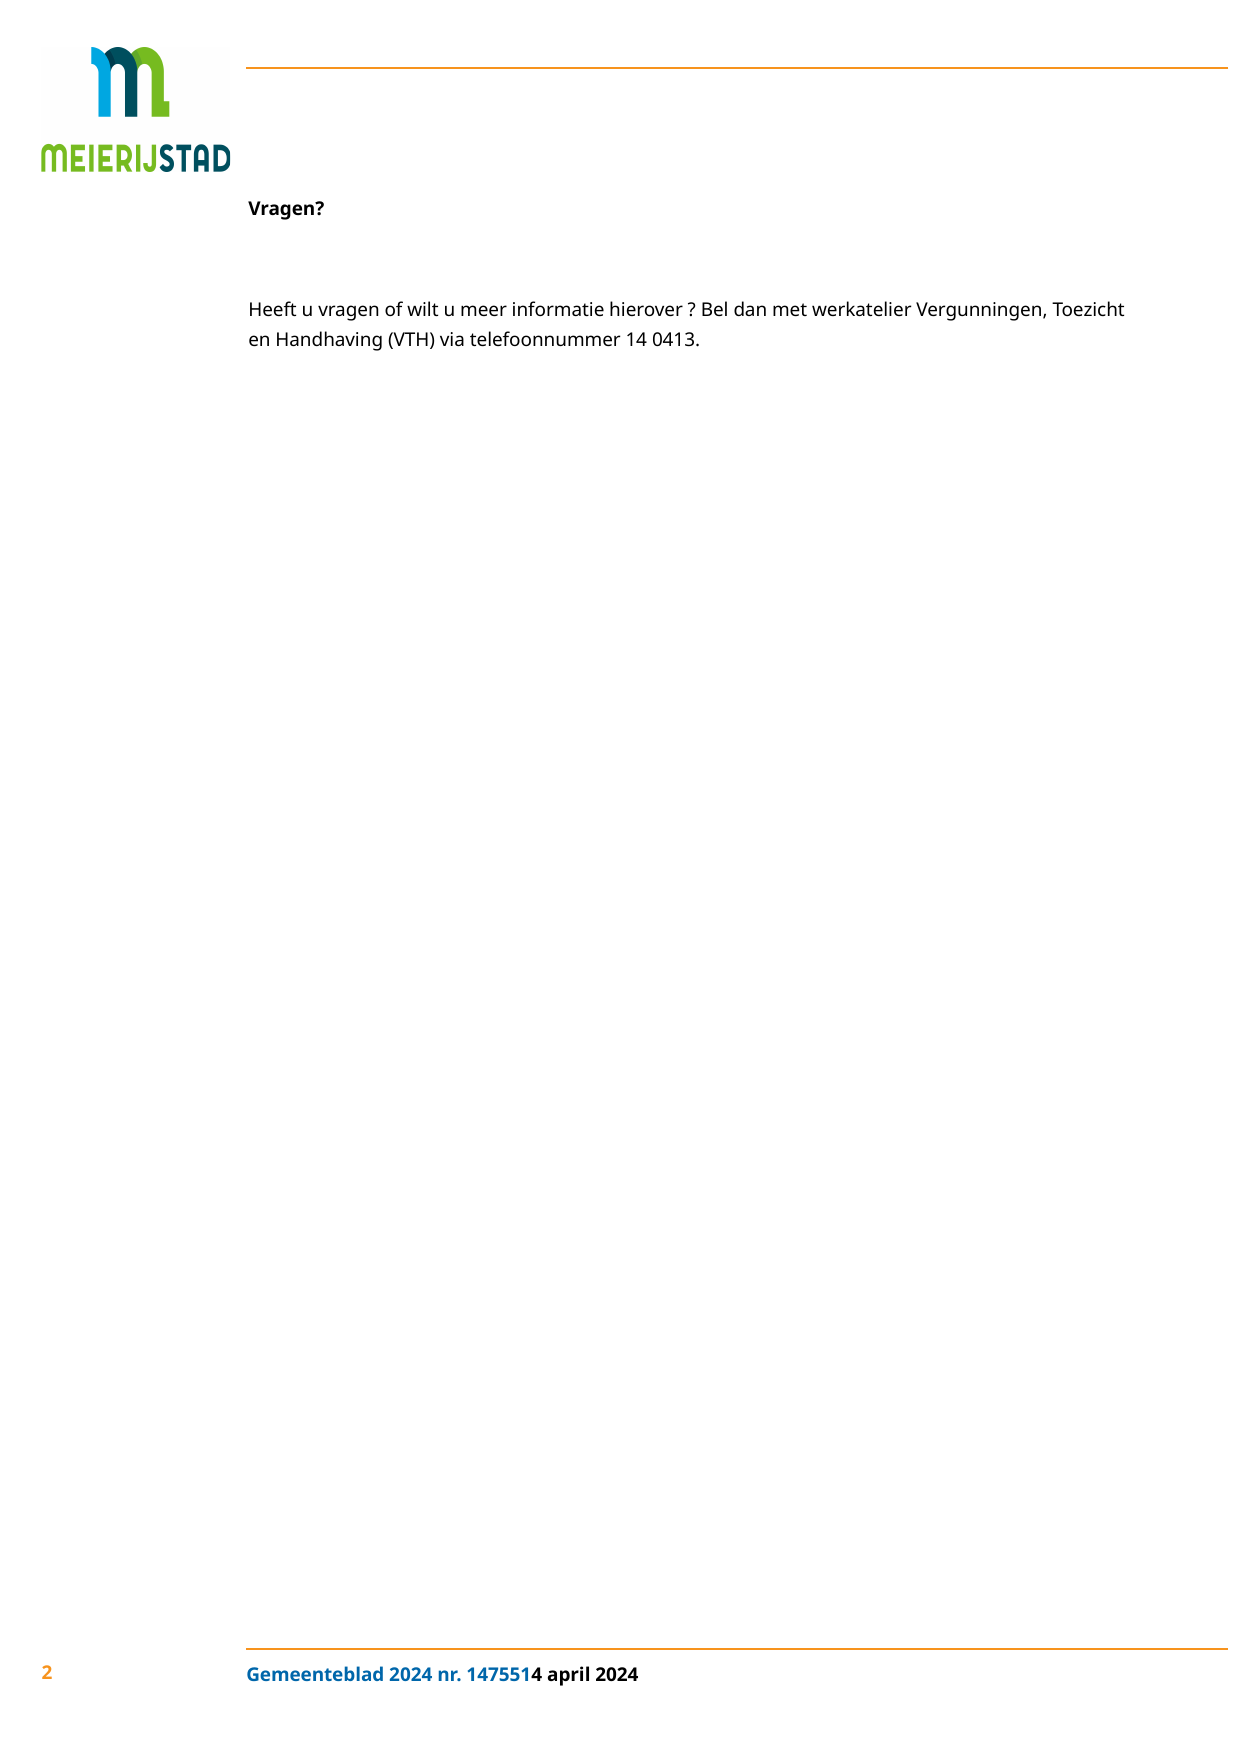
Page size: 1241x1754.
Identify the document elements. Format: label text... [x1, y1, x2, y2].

picture [41, 47, 231, 172]
text Vragen? [248, 196, 1152, 221]
text Heeft u vragen of wilt u meer informatie hierover ? Bel dan met werkatelier Vergunningen, Toezicht en Handhaving (VTH) via telefoonnummer 14 0413. [248, 296, 1152, 352]
